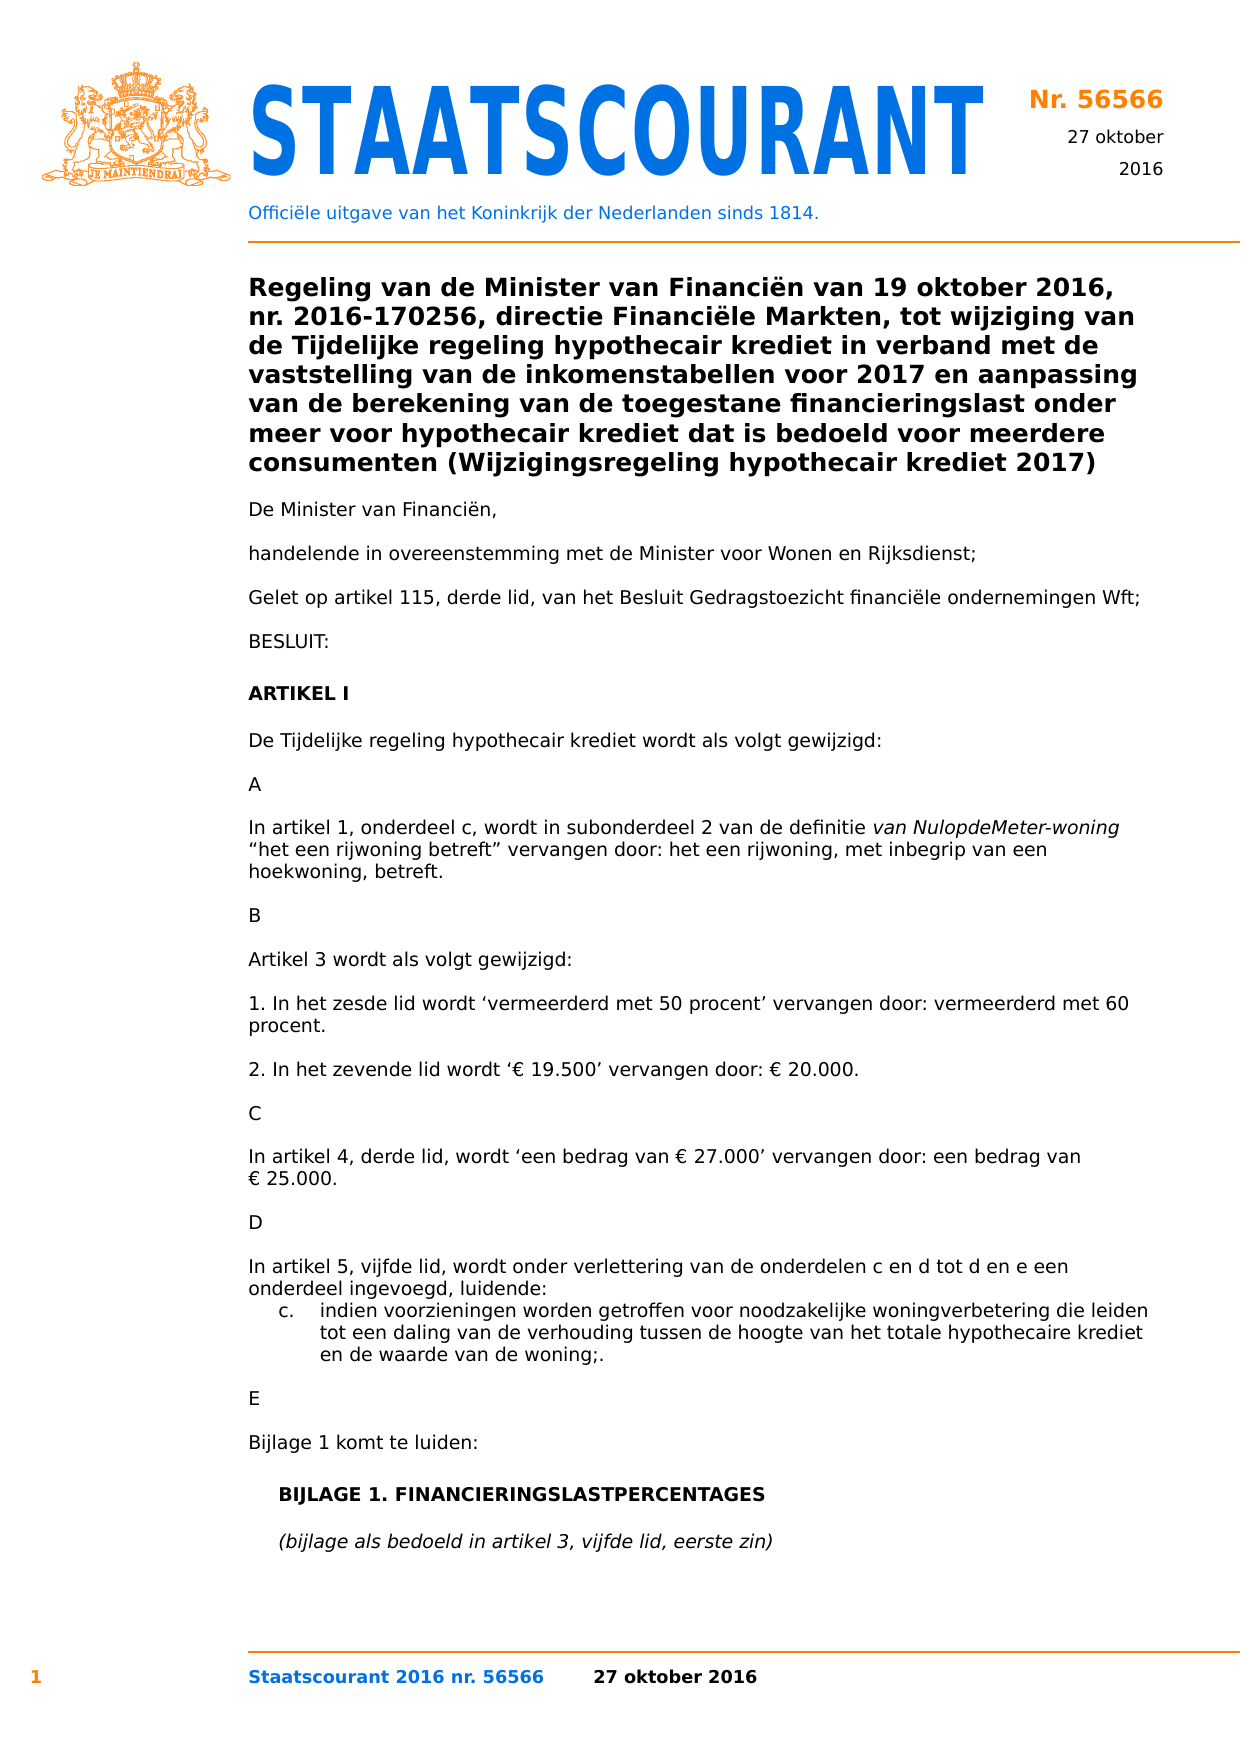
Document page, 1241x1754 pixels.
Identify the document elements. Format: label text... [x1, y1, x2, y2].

subtitle Regeling van de Minister van Financiën van 19 oktober 2016, nr. 2016-170256, directie Financiële Markten, tot wijziging van de Tijdelijke regeling hypothecair krediet in verband met de vaststelling van de inkomenstabellen voor 2017 en aanpassing van de berekening van de toegestane financieringslast onder meer voor hypothecair krediet dat is bedoeld voor meerdere consumenten (Wijzigingsregeling hypothecair krediet 2017) [248, 273, 1163, 477]
text (bijlage als bedoeld in artikel 3, vijfde lid, eerste zin) [278, 1531, 1163, 1553]
picture [41, 62, 231, 186]
text In artikel 1, onderdeel c, wordt in subonderdeel 2 van de definitie van NulopdeMeter-woning “het een rijwoning betreft” vervangen door: het een rijwoning, met inbegrip van een hoekwoning, betreft. [248, 817, 1163, 883]
text A [248, 773, 1163, 795]
text B [248, 905, 1163, 927]
text C [248, 1102, 1163, 1124]
text c. indien voorzieningen worden getroffen voor noodzakelijke woningverbetering die leiden tot een daling van de verhouding tussen de hoogte van het totale hypothecaire krediet en de waarde van de woning;. [278, 1300, 1163, 1366]
text De Minister van Financiën, [248, 499, 1163, 521]
table_cell 2016 [998, 153, 1240, 203]
text 1. In het zesde lid wordt ‘vermeerderd met 50 procent’ vervangen door: vermeerderd met 60 procent. [248, 993, 1163, 1037]
text BESLUIT: [248, 631, 1163, 653]
text In artikel 4, derde lid, wordt ‘een bedrag van € 27.000’ vervangen door: een bedrag van € 25.000. [248, 1146, 1163, 1190]
table_header STAATSCOURANT [248, 62, 998, 203]
text De Tijdelijke regeling hypothecair krediet wordt als volgt gewijzigd: [248, 729, 1163, 752]
text Artikel 3 wordt als volgt gewijzigd: [248, 949, 1163, 971]
text Gelet op artikel 115, derde lid, van het Besluit Gedragstoezicht financiële ondernemingen Wft; [248, 587, 1163, 609]
subtitle ARTIKEL I [248, 683, 1163, 704]
text Bijlage 1 komt te luiden: [248, 1432, 1163, 1454]
subtitle BIJLAGE 1. FINANCIERINGSLASTPERCENTAGES [278, 1484, 1163, 1506]
text 2. In het zevende lid wordt ‘€ 19.500’ vervangen door: € 20.000. [248, 1059, 1163, 1081]
text D [248, 1212, 1163, 1234]
text handelende in overeenstemming met de Minister voor Wonen en Rijksdienst; [248, 543, 1163, 565]
table_header Nr. 56566 [998, 62, 1240, 121]
table_header [25, 62, 248, 241]
text In artikel 5, vijfde lid, wordt onder verlettering van de onderdelen c en d tot d en e een onderdeel ingevoegd, luidende: [248, 1256, 1163, 1300]
table_cell 27 oktober [998, 121, 1240, 153]
text E [248, 1388, 1163, 1410]
table_cell Officiële uitgave van het Koninkrijk der Nederlanden sinds 1814. [248, 203, 1240, 241]
